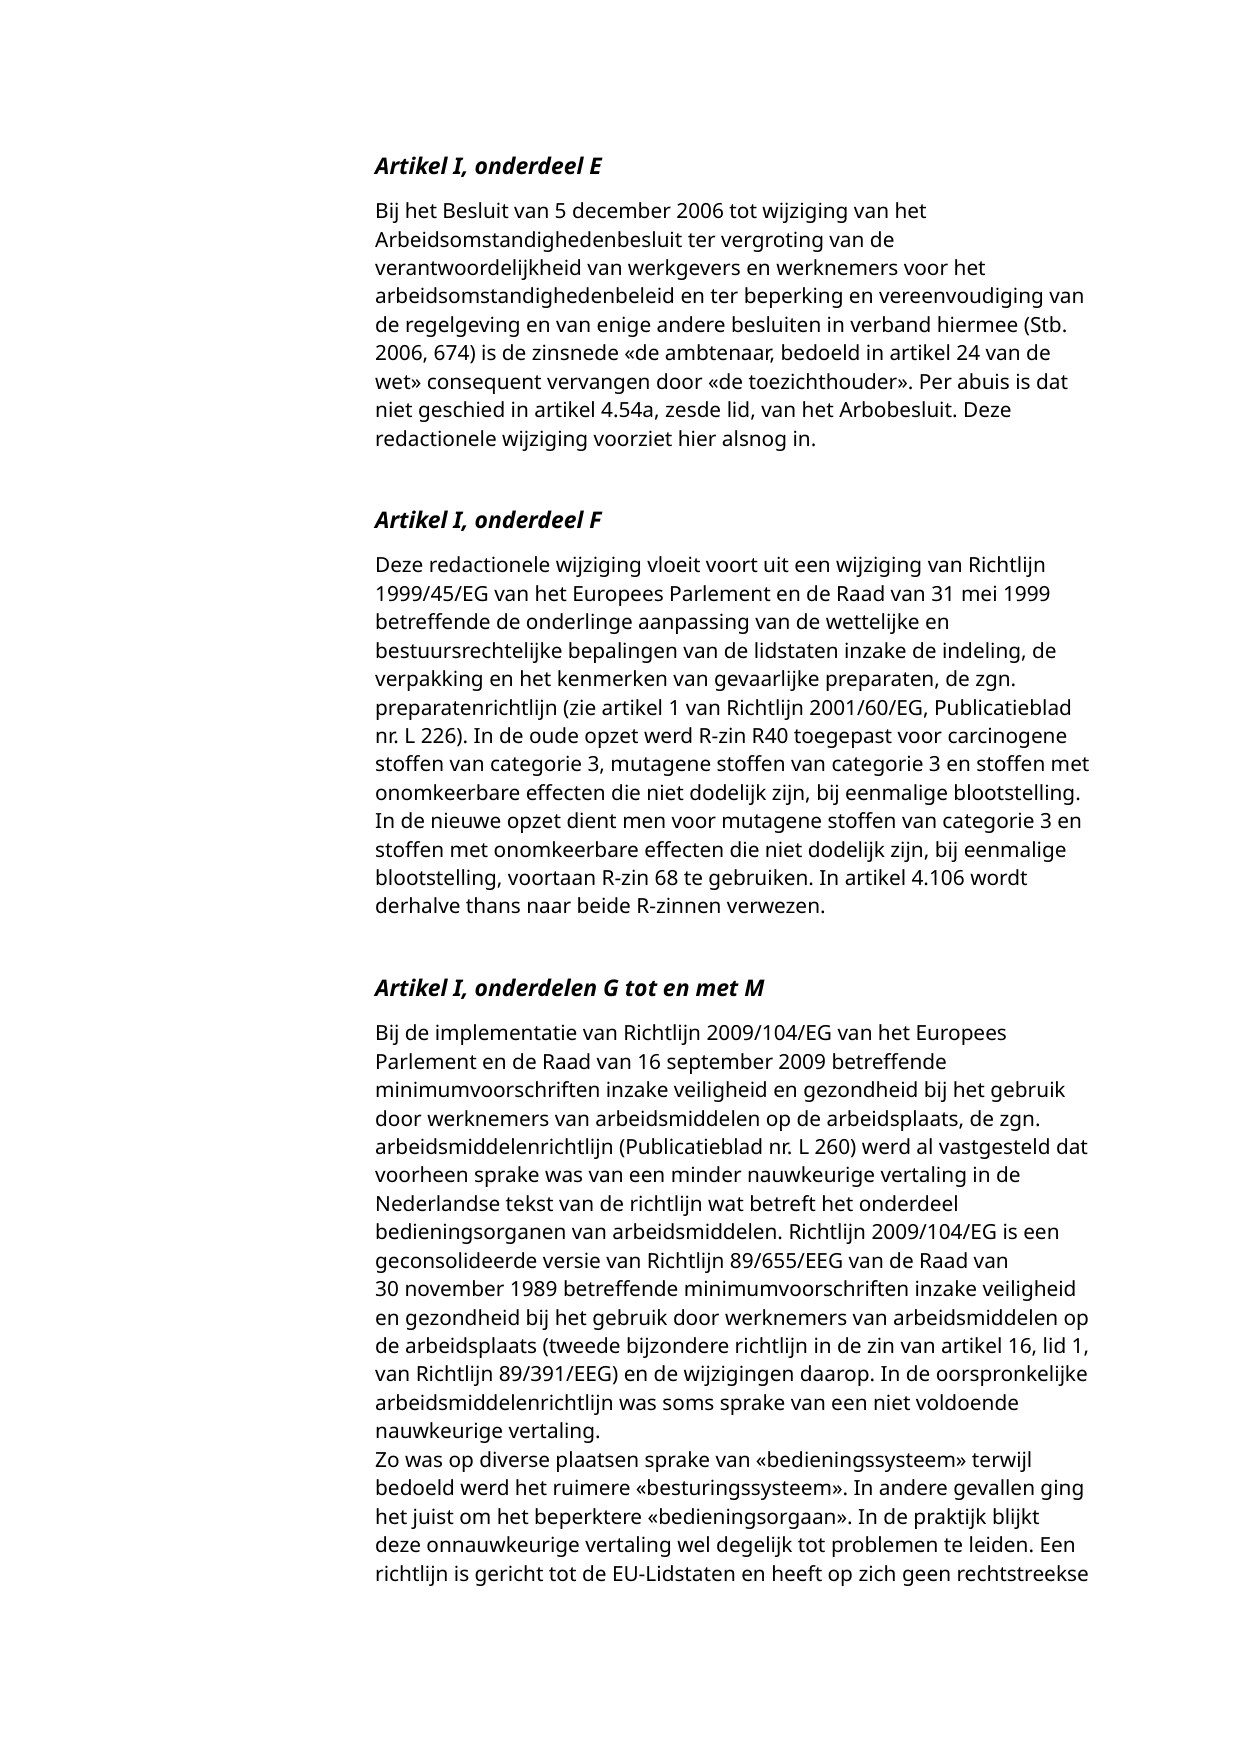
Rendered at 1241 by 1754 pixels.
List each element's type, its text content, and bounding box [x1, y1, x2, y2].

subtitle Artikel I, onderdelen G tot en met M [375, 972, 1090, 1003]
text Zo was op diverse plaatsen sprake van «bedieningssysteem» terwijl bedoeld werd het ruimere «besturingssysteem». In andere gevallen ging het juist om het beperktere «bedieningsorgaan». In de praktijk blijkt deze onnauwkeurige vertaling wel degelijk tot problemen te leiden. Een richtlijn is gericht tot de EU-Lidstaten en heeft op zich geen rechtstreekse [375, 1445, 1090, 1587]
text Deze redactionele wijziging vloeit voort uit een wijziging van Richtlijn 1999/45/EG van het Europees Parlement en de Raad van 31 mei 1999 betreffende de onderlinge aanpassing van de wettelijke en bestuursrechtelijke bepalingen van de lidstaten inzake de indeling, de verpakking en het kenmerken van gevaarlijke preparaten, de zgn. preparatenrichtlijn (zie artikel 1 van Richtlijn 2001/60/EG, Publicatieblad nr. L 226). In de oude opzet werd R-zin R40 toegepast voor carcinogene stoffen van categorie 3, mutagene stoffen van categorie 3 en stoffen met onomkeerbare effecten die niet dodelijk zijn, bij eenmalige blootstelling. In de nieuwe opzet dient men voor mutagene stoffen van categorie 3 en stoffen met onomkeerbare effecten die niet dodelijk zijn, bij eenmalige blootstelling, voortaan R-zin 68 te gebruiken. In artikel 4.106 wordt derhalve thans naar beide R-zinnen verwezen. [375, 550, 1090, 920]
subtitle Artikel I, onderdeel E [375, 150, 1090, 181]
subtitle Artikel I, onderdeel F [375, 504, 1090, 535]
text Bij het Besluit van 5 december 2006 tot wijziging van het Arbeidsomstandighedenbesluit ter vergroting van de verantwoordelijkheid van werkgevers en werknemers voor het arbeidsomstandighedenbeleid en ter beperking en vereenvoudiging van de regelgeving en van enige andere besluiten in verband hiermee (Stb. 2006, 674) is de zinsnede «de ambtenaar, bedoeld in artikel 24 van de wet» consequent vervangen door «de toezichthouder». Per abuis is dat niet geschied in artikel 4.54a, zesde lid, van het Arbobesluit. Deze redactionele wijziging voorziet hier alsnog in. [375, 196, 1090, 452]
text Bij de implementatie van Richtlijn 2009/104/EG van het Europees Parlement en de Raad van 16 september 2009 betreffende minimumvoorschriften inzake veiligheid en gezondheid bij het gebruik door werknemers van arbeidsmiddelen op de arbeidsplaats, de zgn. arbeidsmiddelenrichtlijn (Publicatieblad nr. L 260) werd al vastgesteld dat voorheen sprake was van een minder nauwkeurige vertaling in de Nederlandse tekst van de richtlijn wat betreft het onderdeel bedieningsorganen van arbeidsmiddelen. Richtlijn 2009/104/EG is een geconsolideerde versie van Richtlijn 89/655/EEG van de Raad van 30 november 1989 betreffende minimumvoorschriften inzake veiligheid en gezondheid bij het gebruik door werknemers van arbeidsmiddelen op de arbeidsplaats (tweede bijzondere richtlijn in de zin van artikel 16, lid 1, van Richtlijn 89/391/EEG) en de wijzigingen daarop. In de oorspronkelijke arbeidsmiddelenrichtlijn was soms sprake van een niet voldoende nauwkeurige vertaling. [375, 1018, 1090, 1445]
